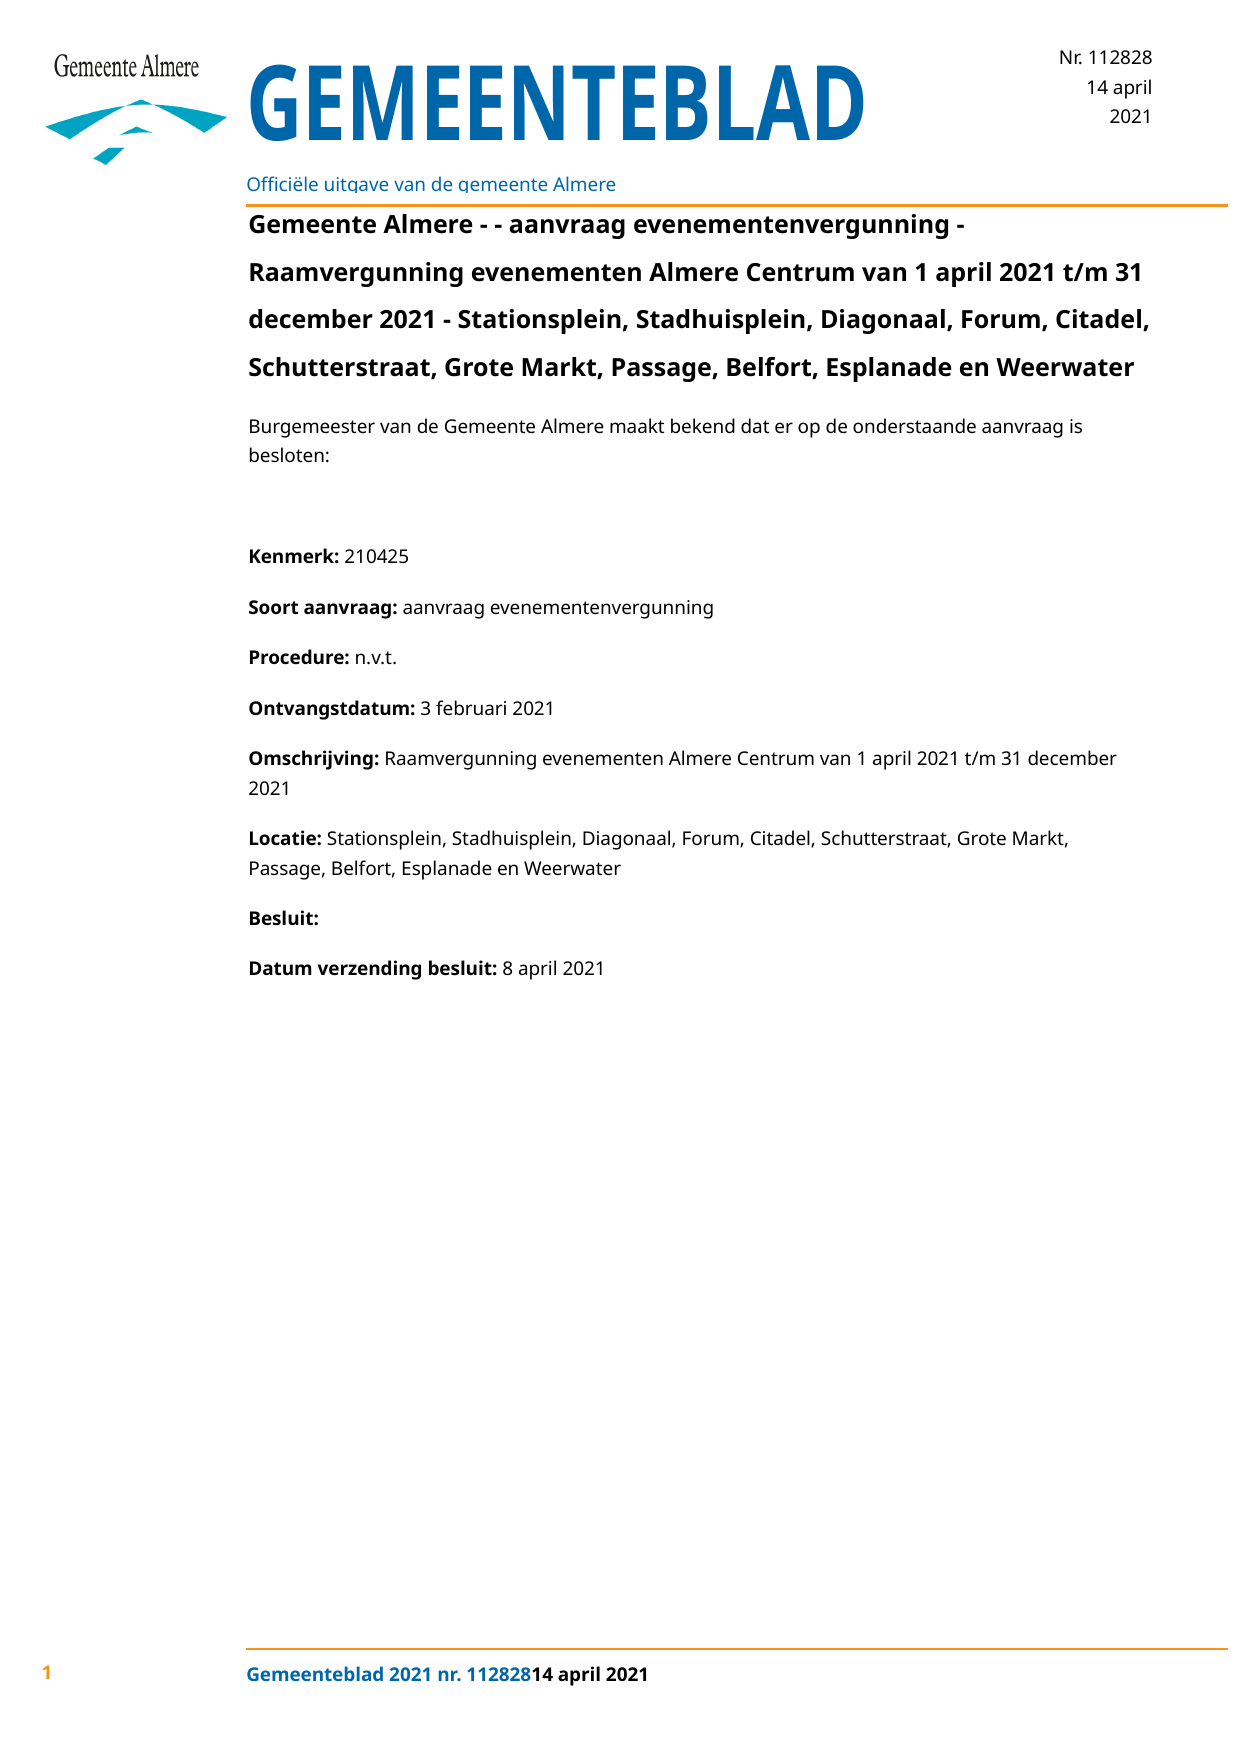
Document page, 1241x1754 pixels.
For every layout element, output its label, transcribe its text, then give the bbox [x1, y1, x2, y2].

text Ontvangstdatum: 3 februari 2021 [248, 695, 1152, 721]
text Gemeente Almere - - aanvraag evenementenvergunning - Raamvergunning evenementen Almere Centrum van 1 april 2021 t/m 31 december 2021 - Stationsplein, Stadhuisplein, Diagonaal, Forum, Citadel, Schutterstraat, Grote Markt, Passage, Belfort, Esplanade en Weerwater [248, 207, 1152, 384]
text Soort aanvraag: aanvraag evenementenvergunning [248, 594, 1152, 620]
text Omschrijving: Raamvergunning evenementen Almere Centrum van 1 april 2021 t/m 31 december 2021 [248, 745, 1152, 801]
text Locatie: Stationsplein, Stadhuisplein, Diagonaal, Forum, Citadel, Schutterstraat, Grote Markt, Passage, Belfort, Esplanade en Weerwater [248, 825, 1152, 881]
text Burgemeester van de Gemeente Almere maakt bekend dat er op de onderstaande aanvraag is besloten: [248, 413, 1152, 468]
picture [41, 47, 231, 172]
text Kenmerk: 210425 [248, 543, 1152, 569]
text Procedure: n.v.t. [248, 644, 1152, 670]
text Besluit: [248, 905, 1152, 931]
text Datum verzending besluit: 8 april 2021 [248, 956, 1152, 981]
